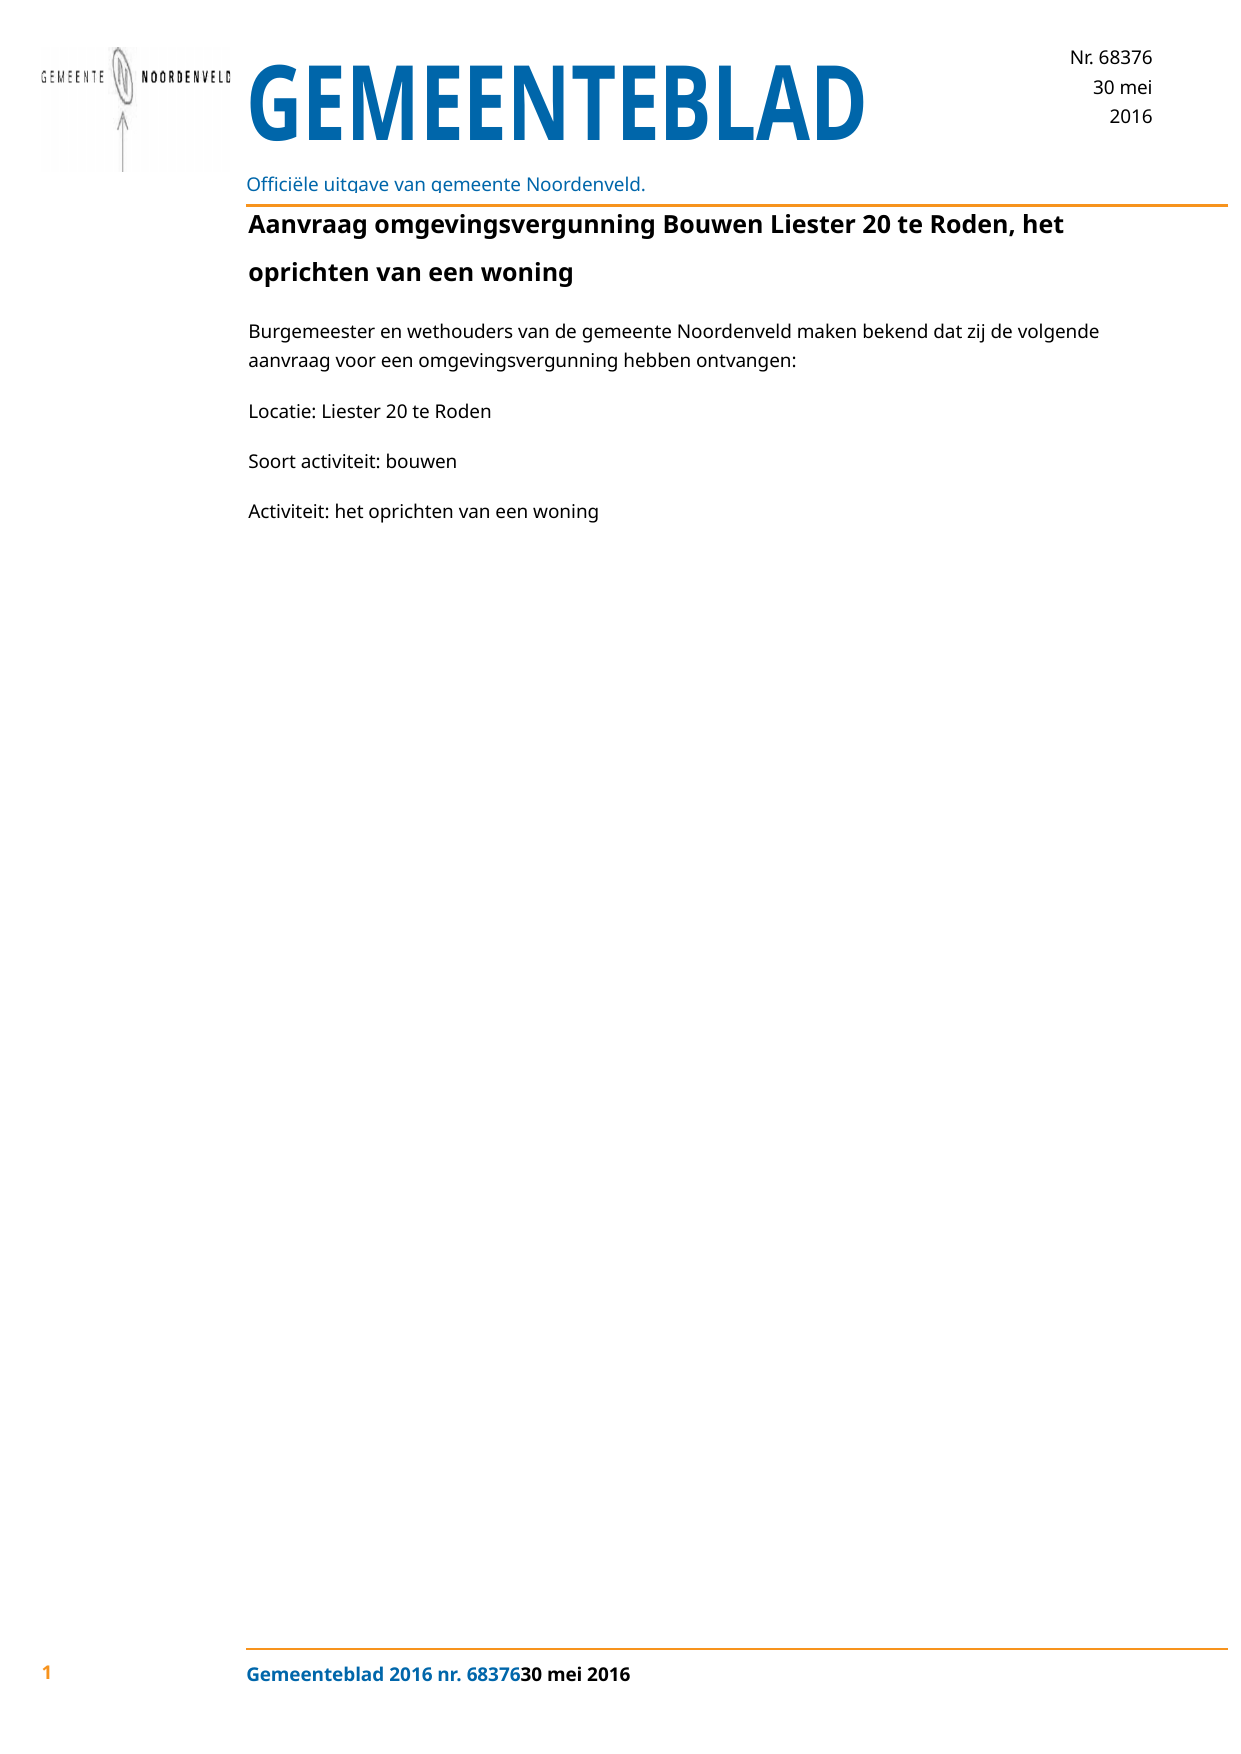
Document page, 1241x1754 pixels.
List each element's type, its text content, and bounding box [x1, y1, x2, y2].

picture [41, 47, 231, 172]
text Activiteit: het oprichten van een woning [248, 499, 1152, 524]
text Locatie: Liester 20 te Roden [248, 398, 1152, 424]
text Soort activiteit: bouwen [248, 448, 1152, 474]
text Aanvraag omgevingsvergunning Bouwen Liester 20 te Roden, het oprichten van een woning [248, 207, 1152, 288]
text Burgemeester en wethouders van de gemeente Noordenveld maken bekend dat zij de volgende aanvraag voor een omgevingsvergunning hebben ontvangen: [248, 318, 1152, 373]
